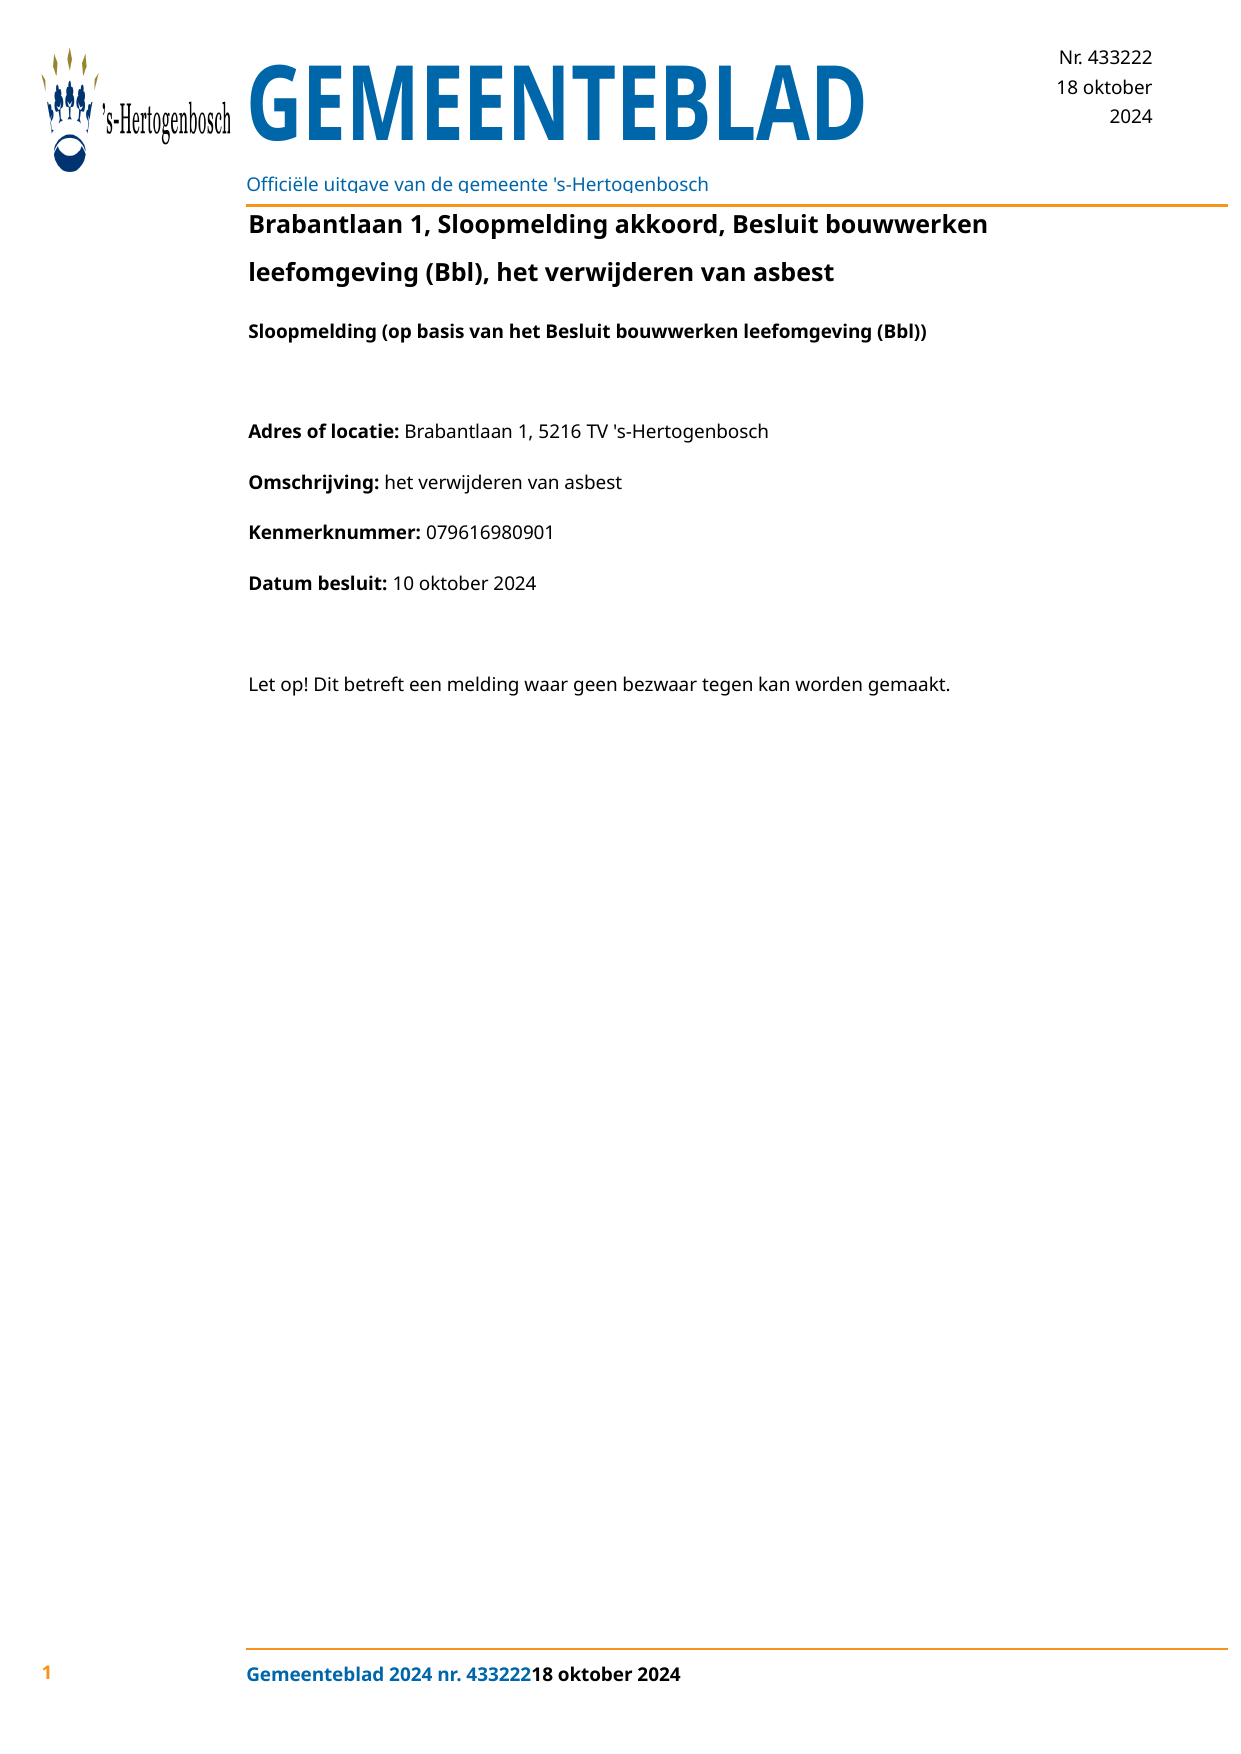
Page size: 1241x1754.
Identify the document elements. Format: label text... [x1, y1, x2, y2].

text Datum besluit: 10 oktober 2024 [248, 570, 1152, 596]
text Adres of locatie: Brabantlaan 1, 5216 TV 's-Hertogenbosch [248, 419, 1152, 444]
text Sloopmelding (op basis van het Besluit bouwwerken leefomgeving (Bbl)) [248, 318, 1152, 344]
text Brabantlaan 1, Sloopmelding akkoord, Besluit bouwwerken leefomgeving (Bbl), het verwijderen van asbest [248, 207, 1152, 288]
text Let op! Dit betreft een melding waar geen bezwaar tegen kan worden gemaakt. [248, 671, 1152, 697]
picture [41, 47, 231, 172]
text Omschrijving: het verwijderen van asbest [248, 469, 1152, 495]
text Kenmerknummer: 079616980901 [248, 519, 1152, 545]
